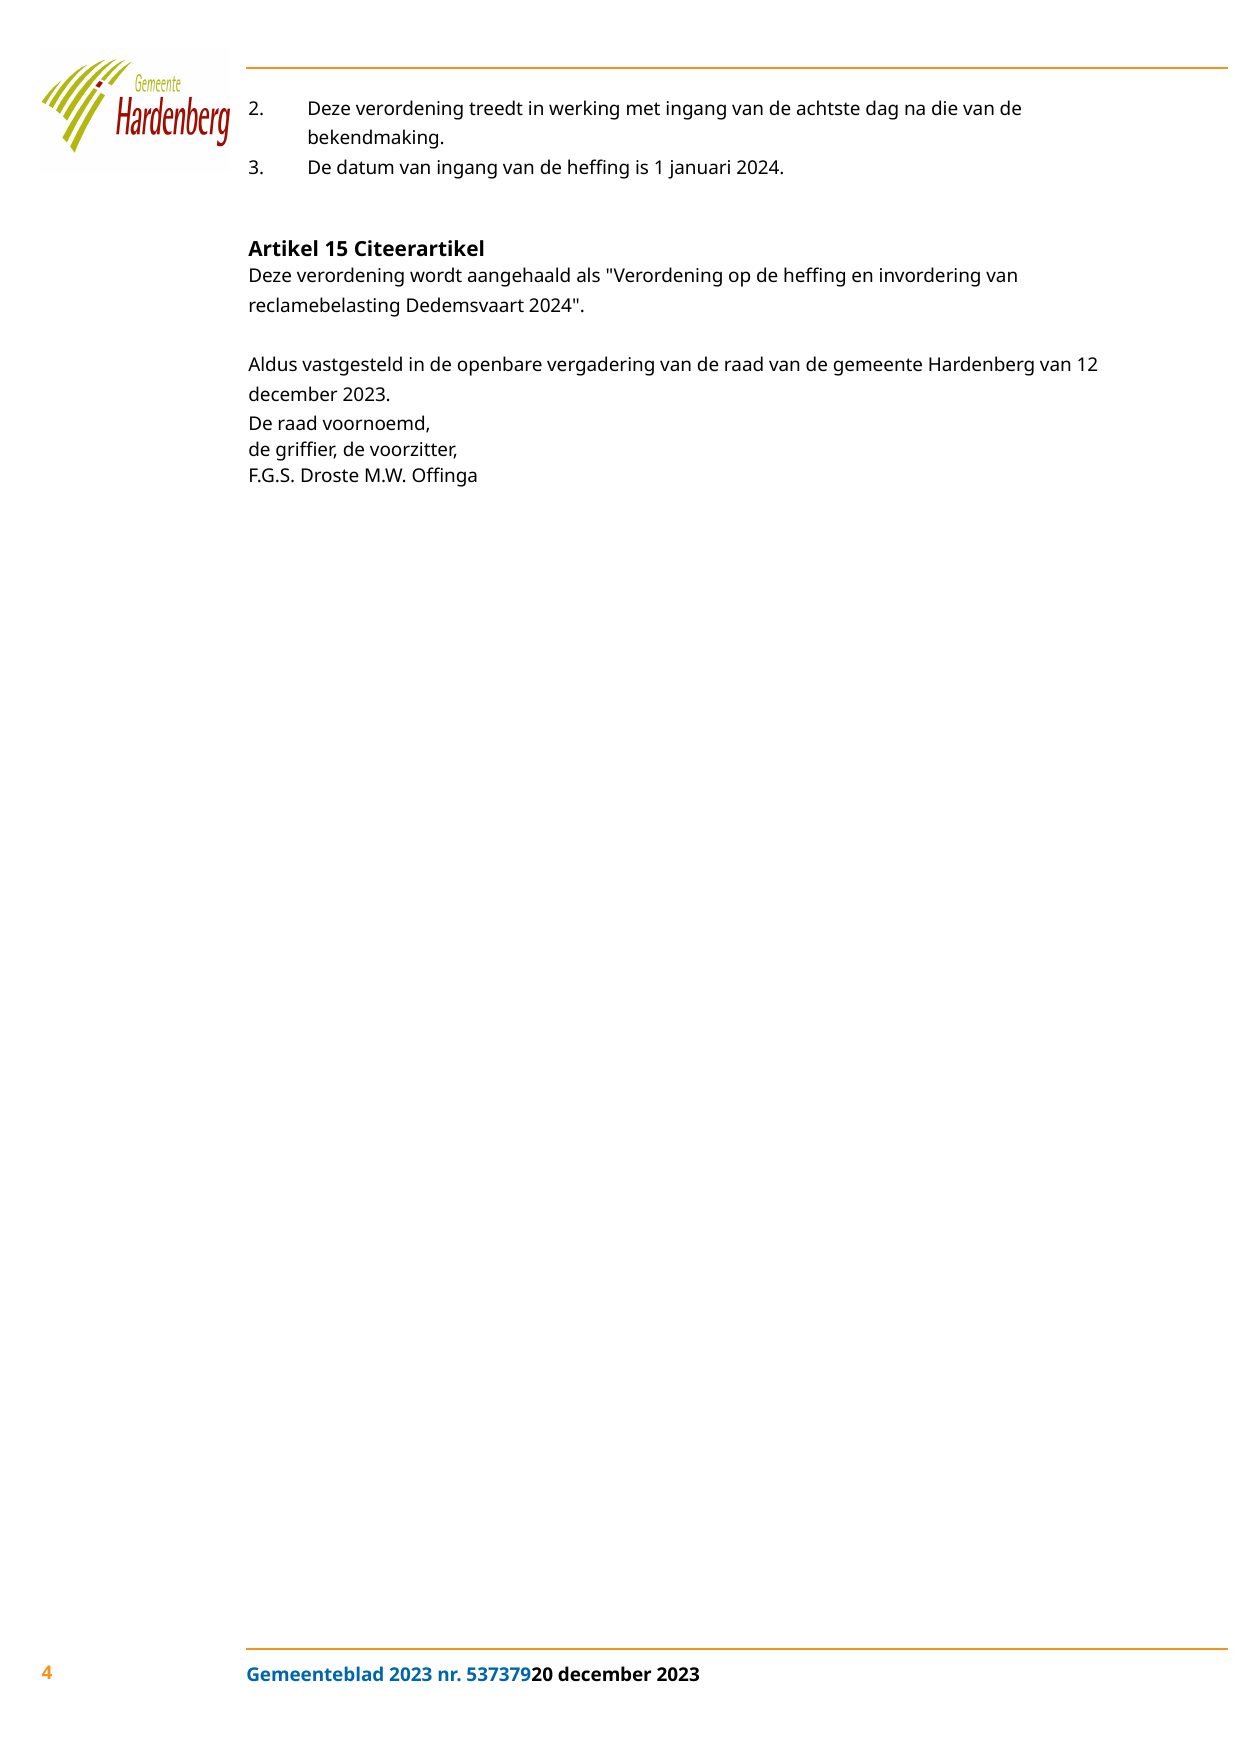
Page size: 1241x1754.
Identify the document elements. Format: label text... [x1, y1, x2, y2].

text Aldus vastgesteld in de openbare vergadering van de raad van de gemeente Hardenberg van 12 december 2023. [248, 351, 1152, 406]
text De raad voornoemd, [248, 410, 1152, 436]
list De datum van ingang van de heffing is 1 januari 2024. [248, 154, 1152, 180]
text Deze verordening wordt aangehaald als "Verordening op de heffing en invordering van reclamebelasting Dedemsvaart 2024". [248, 262, 1152, 318]
list Deze verordening treedt in werking met ingang van de achtste dag na die van de bekendmaking. [248, 95, 1152, 150]
picture [41, 47, 231, 172]
text de griffier, de voorzitter, [248, 436, 1152, 462]
text F.G.S. Droste M.W. Offinga [248, 462, 1152, 487]
text Artikel 15 Citeerartikel [248, 234, 1152, 262]
